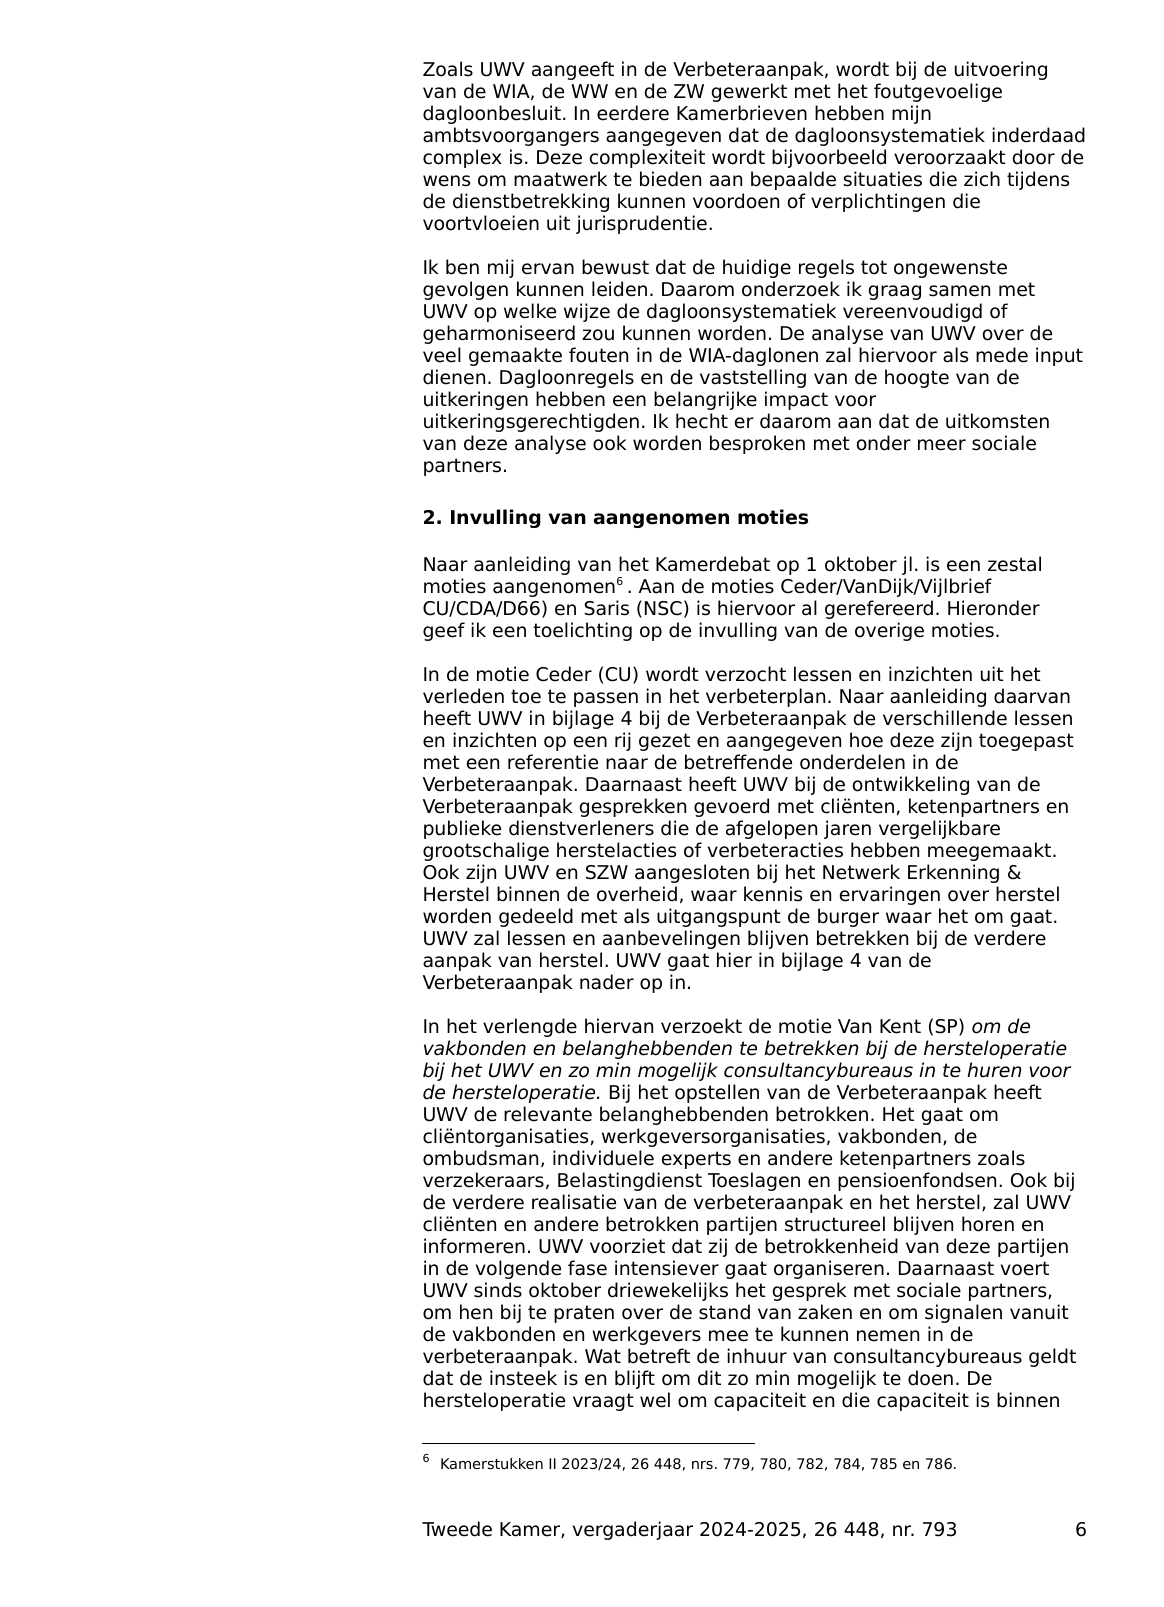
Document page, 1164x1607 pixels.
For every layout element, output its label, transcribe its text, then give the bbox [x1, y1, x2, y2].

text Kamerstukken II 2023/24, 26 448, nrs. 779, 780, 782, 784, 785 en 786. [422, 1452, 1087, 1474]
text In het verlengde hiervan verzoekt de motie Van Kent (SP) om de vakbonden en belanghebbenden te betrekken bij de hersteloperatie bij het UWV en zo min mogelijk consultancybureaus in te huren voor de hersteloperatie. Bij het opstellen van de Verbeteraanpak heeft UWV de relevante belanghebbenden betrokken. Het gaat om cliëntorganisaties, werkgeversorganisaties, vakbonden, de ombudsman, individuele experts en andere ketenpartners zoals verzekeraars, Belastingdienst Toeslagen en pensioenfondsen. Ook bij de verdere realisatie van de verbeteraanpak en het herstel, zal UWV cliënten en andere betrokken partijen structureel blijven horen en informeren. UWV voorziet dat zij de betrokkenheid van deze partijen in de volgende fase intensiever gaat organiseren. Daarnaast voert UWV sinds oktober driewekelijks het gesprek met sociale partners, om hen bij te praten over de stand van zaken en om signalen vanuit de vakbonden en werkgevers mee te kunnen nemen in de verbeteraanpak. Wat betreft de inhuur van consultancybureaus geldt dat de insteek is en blijft om dit zo min mogelijk te doen. De hersteloperatie vraagt wel om capaciteit en die capaciteit is binnen [422, 1016, 1087, 1411]
text Zoals UWV aangeeft in de Verbeteraanpak, wordt bij de uitvoering van de WIA, de WW en de ZW gewerkt met het foutgevoelige dagloonbesluit. In eerdere Kamerbrieven hebben mijn ambtsvoorgangers aangegeven dat de dagloonsystematiek inderdaad complex is. Deze complexiteit wordt bijvoorbeeld veroorzaakt door de wens om maatwerk te bieden aan bepaalde situaties die zich tijdens de dienstbetrekking kunnen voordoen of verplichtingen die voortvloeien uit jurisprudentie. [422, 59, 1087, 235]
text In de motie Ceder (CU) wordt verzocht lessen en inzichten uit het verleden toe te passen in het verbeterplan. Naar aanleiding daarvan heeft UWV in bijlage 4 bij de Verbeteraanpak de verschillende lessen en inzichten op een rij gezet en aangegeven hoe deze zijn toegepast met een referentie naar de betreffende onderdelen in de Verbeteraanpak. Daarnaast heeft UWV bij de ontwikkeling van de Verbeteraanpak gesprekken gevoerd met cliënten, ketenpartners en publieke dienstverleners die de afgelopen jaren vergelijkbare grootschalige herstelacties of verbeteracties hebben meegemaakt. Ook zijn UWV en SZW aangesloten bij het Netwerk Erkenning & Herstel binnen de overheid, waar kennis en ervaringen over herstel worden gedeeld met als uitgangspunt de burger waar het om gaat. UWV zal lessen en aanbevelingen blijven betrekken bij de verdere aanpak van herstel. UWV gaat hier in bijlage 4 van de Verbeteraanpak nader op in. [422, 664, 1087, 994]
subtitle 2. Invulling van aangenomen moties [422, 507, 1087, 529]
text Naar aanleiding van het Kamerdebat op 1 oktober jl. is een zestal moties aangenomen. Aan de moties Ceder/VanDijk/Vijlbrief CU/CDA/D66) en Saris (NSC) is hiervoor al gerefereerd. Hieronder geef ik een toelichting op de invulling van de overige moties. [422, 554, 1087, 642]
text Ik ben mij ervan bewust dat de huidige regels tot ongewenste gevolgen kunnen leiden. Daarom onderzoek ik graag samen met UWV op welke wijze de dagloonsystematiek vereenvoudigd of geharmoniseerd zou kunnen worden. De analyse van UWV over de veel gemaakte fouten in de WIA-daglonen zal hiervoor als mede input dienen. Dagloonregels en de vaststelling van de hoogte van de uitkeringen hebben een belangrijke impact voor uitkeringsgerechtigden. Ik hecht er daarom aan dat de uitkomsten van deze analyse ook worden besproken met onder meer sociale partners. [422, 257, 1087, 477]
